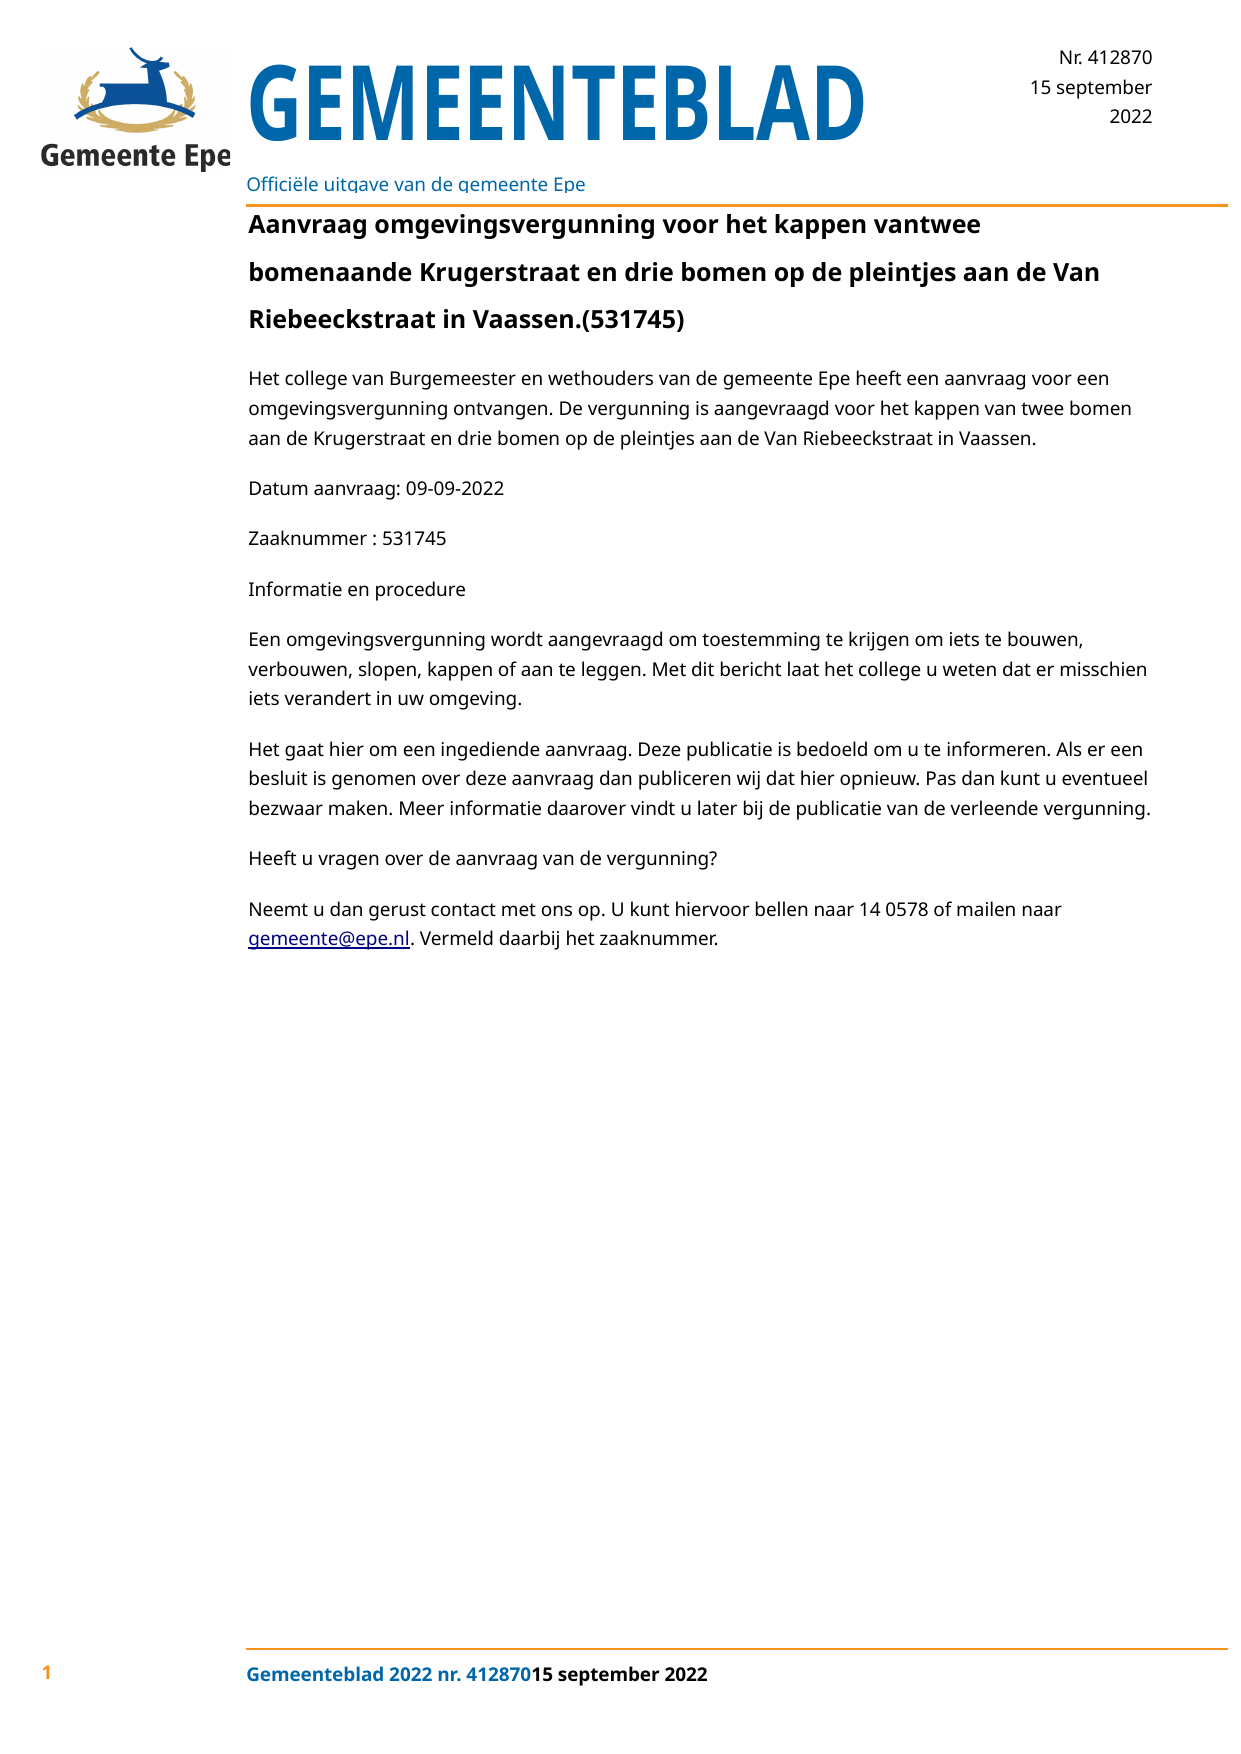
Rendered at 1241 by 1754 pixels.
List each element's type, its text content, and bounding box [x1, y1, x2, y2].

picture [41, 47, 231, 172]
text Het gaat hier om een ingediende aanvraag. Deze publicatie is bedoeld om u te informeren. Als er een besluit is genomen over deze aanvraag dan publiceren wij dat hier opnieuw. Pas dan kunt u eventueel bezwaar maken. Meer informatie daarover vindt u later bij de publicatie van de verleende vergunning. [248, 736, 1152, 821]
text Neemt u dan gerust contact met ons op. U kunt hiervoor bellen naar 14 0578 of mailen naar gemeente@epe.nl. Vermeld daarbij het zaaknummer. [248, 896, 1152, 951]
text Heeft u vragen over de aanvraag van de vergunning? [248, 846, 1152, 871]
text Zaaknummer : 531745 [248, 526, 1152, 551]
text Een omgevingsvergunning wordt aangevraagd om toestemming te krijgen om iets te bouwen, verbouwen, slopen, kappen of aan te leggen. Met dit bericht laat het college u weten dat er misschien iets verandert in uw omgeving. [248, 626, 1152, 711]
text Datum aanvraag: 09-09-2022 [248, 475, 1152, 501]
text Het college van Burgemeester en wethouders van de gemeente Epe heeft een aanvraag voor een omgevingsvergunning ontvangen. De vergunning is aangevraagd voor het kappen van twee bomen aan de Krugerstraat en drie bomen op de pleintjes aan de Van Riebeeckstraat in Vaassen. [248, 366, 1152, 450]
text Informatie en procedure [248, 576, 1152, 602]
text Aanvraag omgevingsvergunning voor het kappen vantwee bomenaande Krugerstraat en drie bomen op de pleintjes aan de Van Riebeeckstraat in Vaassen.(531745) [248, 207, 1152, 336]
